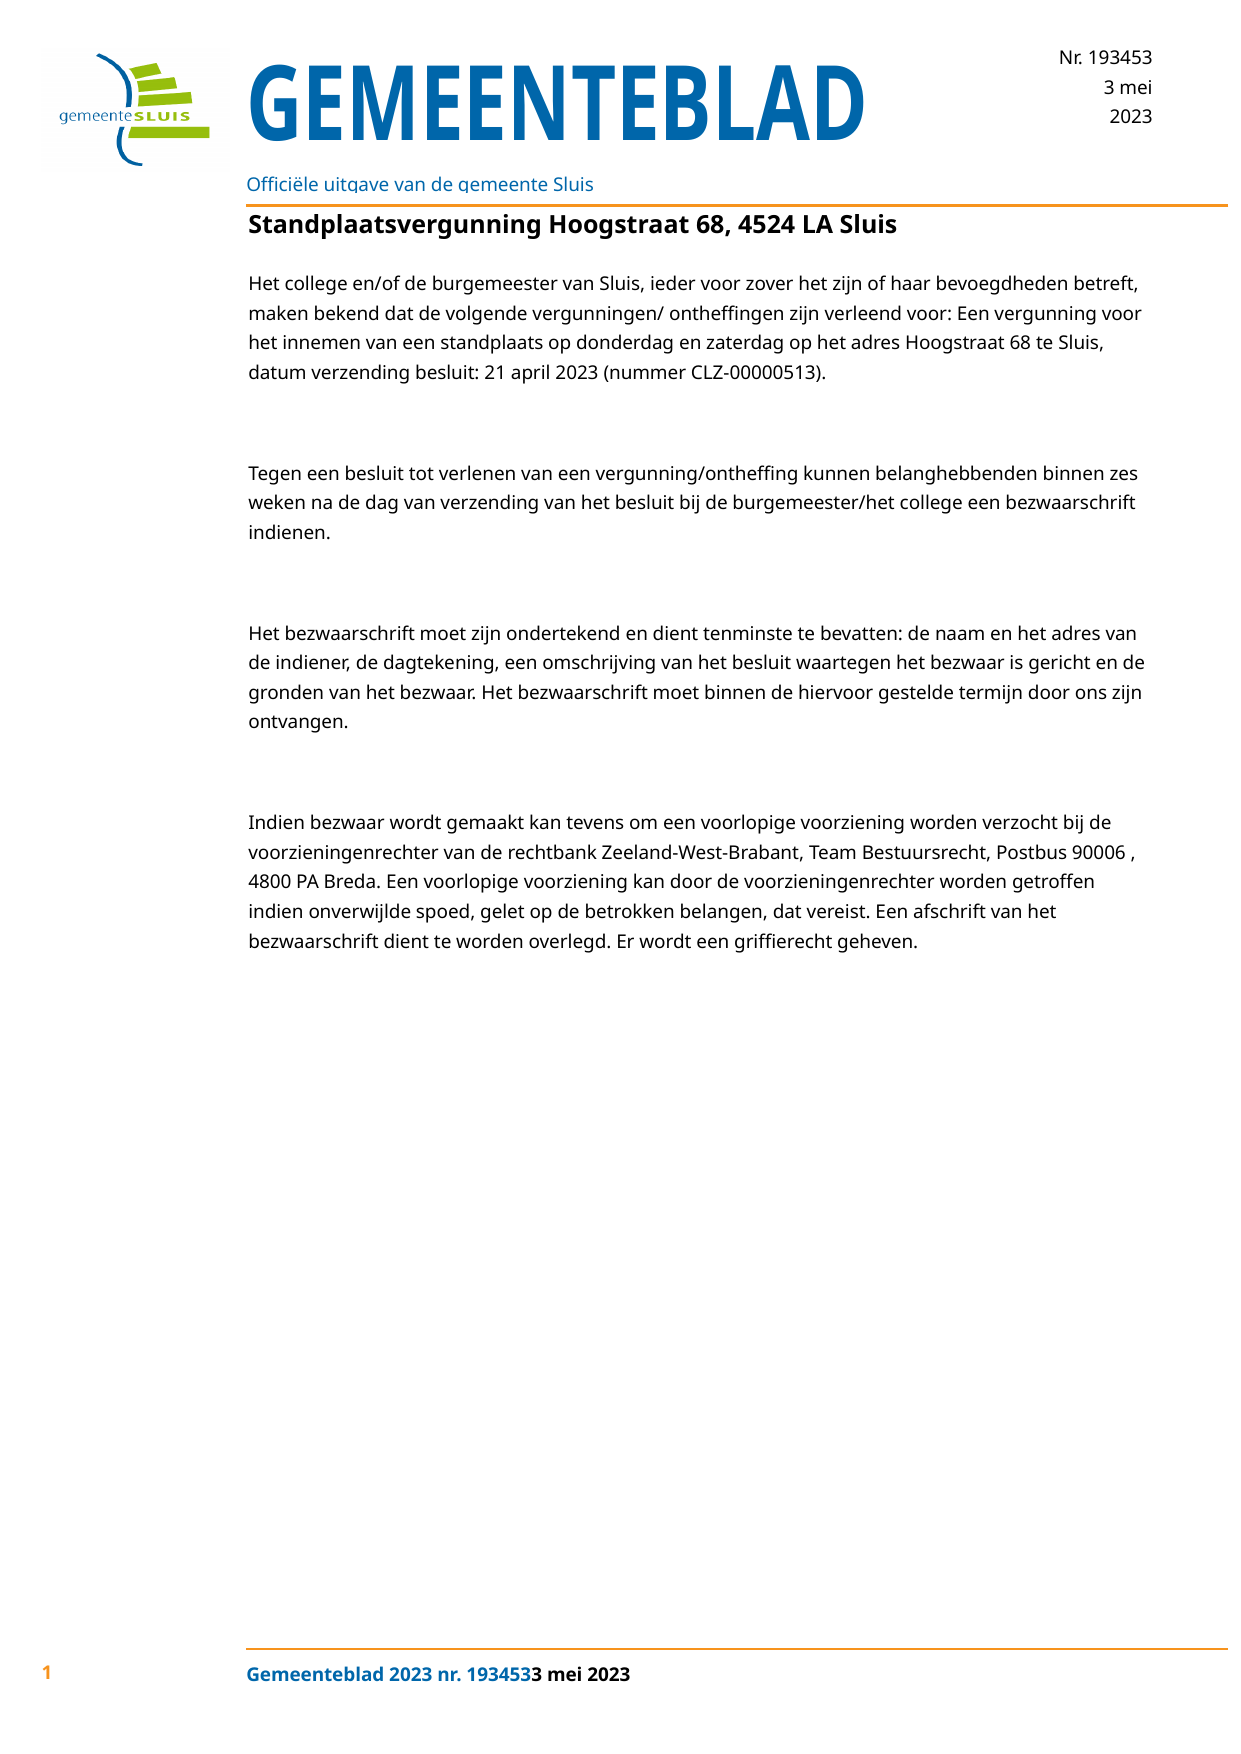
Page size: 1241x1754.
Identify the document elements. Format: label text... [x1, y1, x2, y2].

text Standplaatsvergunning Hoogstraat 68, 4524 LA Sluis [248, 207, 1152, 241]
text Tegen een besluit tot verlenen van een vergunning/ontheffing kunnen belanghebbenden binnen zes weken na de dag van verzending van het besluit bij de burgemeester/het college een bezwaarschrift indienen. [248, 460, 1152, 545]
text Het bezwaarschrift moet zijn ondertekend en dient tenminste te bevatten: de naam en het adres van de indiener, de dagtekening, een omschrijving van het besluit waartegen het bezwaar is gericht en de gronden van het bezwaar. Het bezwaarschrift moet binnen de hiervoor gestelde termijn door ons zijn ontvangen. [248, 620, 1152, 734]
text Het college en/of de burgemeester van Sluis, ieder voor zover het zijn of haar bevoegdheden betreft, maken bekend dat de volgende vergunningen/ ontheffingen zijn verleend voor: Een vergunning voor het innemen van een standplaats op donderdag en zaterdag op het adres Hoogstraat 68 te Sluis, datum verzending besluit: 21 april 2023 (nummer CLZ-00000513). [248, 270, 1152, 385]
text Indien bezwaar wordt gemaakt kan tevens om een voorlopige voorziening worden verzocht bij de voorzieningenrechter van de rechtbank Zeeland-West-Brabant, Team Bestuursrecht, Postbus 90006 , 4800 PA Breda. Een voorlopige voorziening kan door de voorzieningenrechter worden getroffen indien onverwijlde spoed, gelet op de betrokken belangen, dat vereist. Een afschrift van het bezwaarschrift dient te worden overlegd. Er wordt een griffierecht geheven. [248, 809, 1152, 953]
picture [41, 47, 231, 172]
